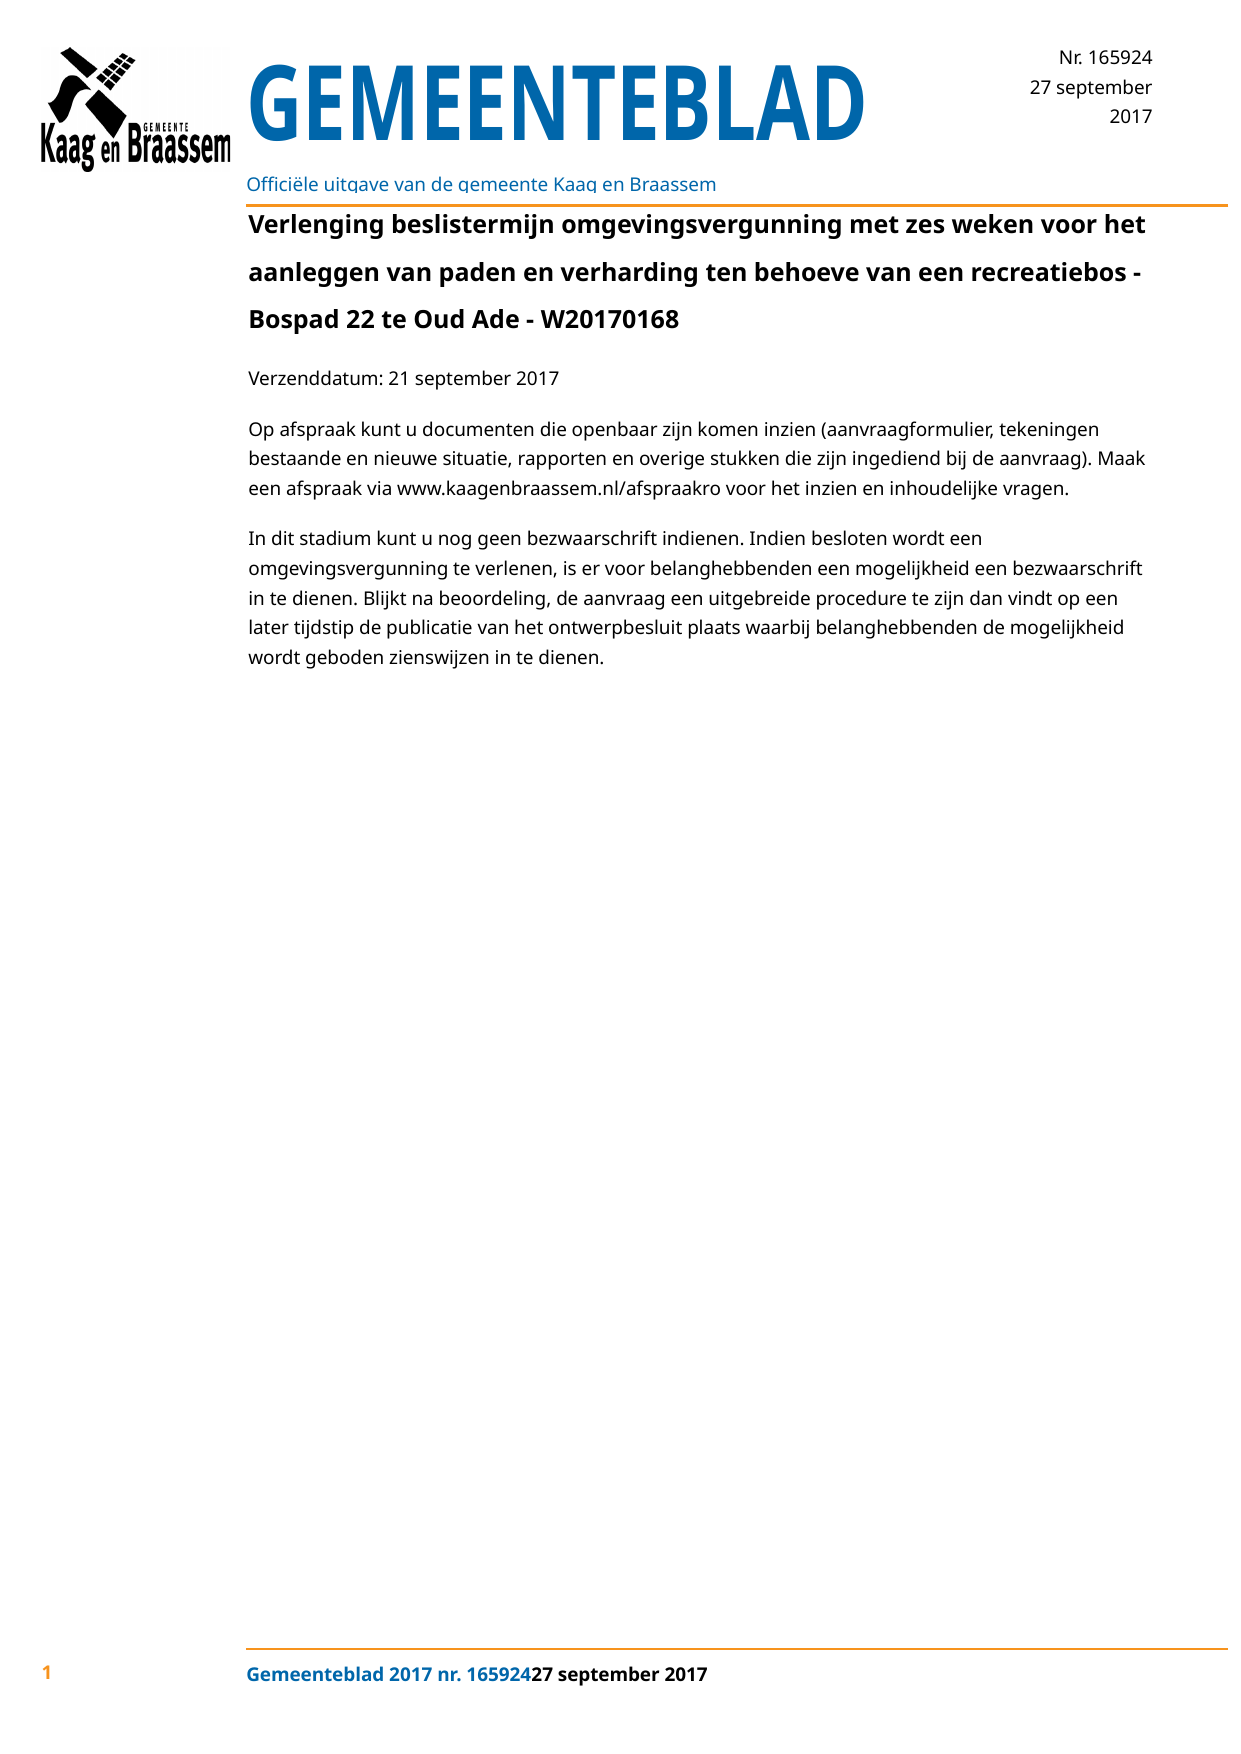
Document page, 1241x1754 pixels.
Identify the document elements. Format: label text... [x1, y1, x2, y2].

text Op afspraak kunt u documenten die openbaar zijn komen inzien (aanvraagformulier, tekeningen bestaande en nieuwe situatie, rapporten en overige stukken die zijn ingediend bij de aanvraag). Maak een afspraak via www.kaagenbraassem.nl/afspraakro voor het inzien en inhoudelijke vragen. [248, 416, 1152, 501]
picture [41, 47, 231, 172]
text Verzenddatum: 21 september 2017 [248, 366, 1152, 391]
text Verlenging beslistermijn omgevingsvergunning met zes weken voor het aanleggen van paden en verharding ten behoeve van een recreatiebos - Bospad 22 te Oud Ade - W20170168 [248, 207, 1152, 336]
text In dit stadium kunt u nog geen bezwaarschrift indienen. Indien besloten wordt een omgevingsvergunning te verlenen, is er voor belanghebbenden een mogelijkheid een bezwaarschrift in te dienen. Blijkt na beoordeling, de aanvraag een uitgebreide procedure te zijn dan vindt op een later tijdstip de publicatie van het ontwerpbesluit plaats waarbij belanghebbenden de mogelijkheid wordt geboden zienswijzen in te dienen. [248, 526, 1152, 669]
